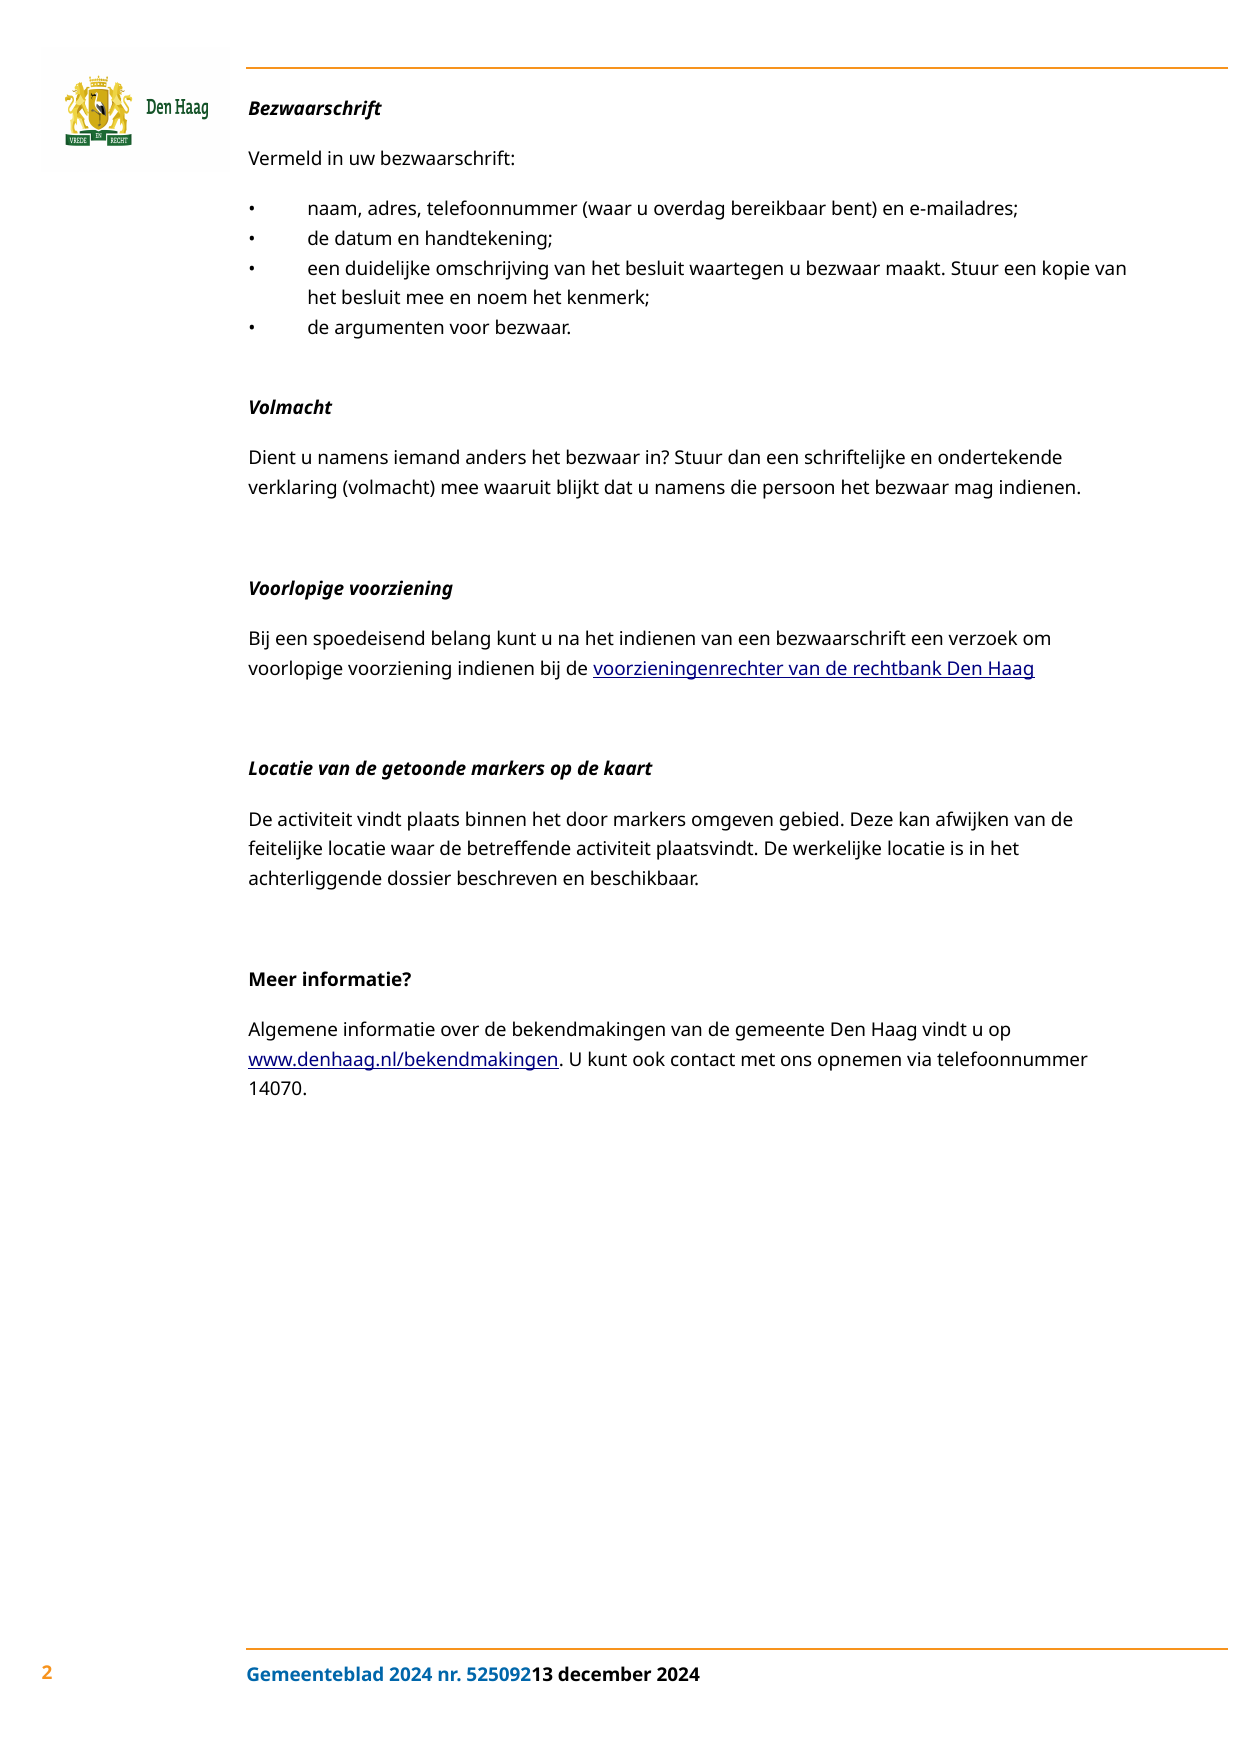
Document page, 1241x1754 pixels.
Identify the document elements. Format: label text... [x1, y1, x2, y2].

list een duidelijke omschrijving van het besluit waartegen u bezwaar maakt. Stuur een kopie van het besluit mee en noem het kenmerk; [248, 255, 1152, 310]
list de argumenten voor bezwaar. [248, 314, 1152, 340]
text Bij een spoedeisend belang kunt u na het indienen van een bezwaarschrift een verzoek om voorlopige voorziening indienen bij de voorzieningenrechter van de rechtbank Den Haag [248, 625, 1152, 681]
picture [41, 47, 231, 172]
text Locatie van de getoonde markers op de kaart [248, 756, 1152, 781]
text Algemene informatie over de bekendmakingen van de gemeente Den Haag vindt u op www.denhaag.nl/bekendmakingen. U kunt ook contact met ons opnemen via telefoonnummer 14070. [248, 1016, 1152, 1101]
text Volmacht [248, 394, 1152, 420]
list de datum en handtekening; [248, 225, 1152, 251]
list naam, adres, telefoonnummer (waar u overdag bereikbaar bent) en e-mailadres; [248, 196, 1152, 221]
text Dient u namens iemand anders het bezwaar in? Stuur dan een schriftelijke en ondertekende verklaring (volmacht) mee waaruit blijkt dat u namens die persoon het bezwaar mag indienen. [248, 444, 1152, 500]
text Bezwaarschrift [248, 95, 1152, 121]
text Voorlopige voorziening [248, 575, 1152, 601]
text Meer informatie? [248, 966, 1152, 992]
text Vermeld in uw bezwaarschrift: [248, 145, 1152, 171]
text De activiteit vindt plaats binnen het door markers omgeven gebied. Deze kan afwijken van de feitelijke locatie waar de betreffende activiteit plaatsvindt. De werkelijke locatie is in het achterliggende dossier beschreven en beschikbaar. [248, 806, 1152, 891]
